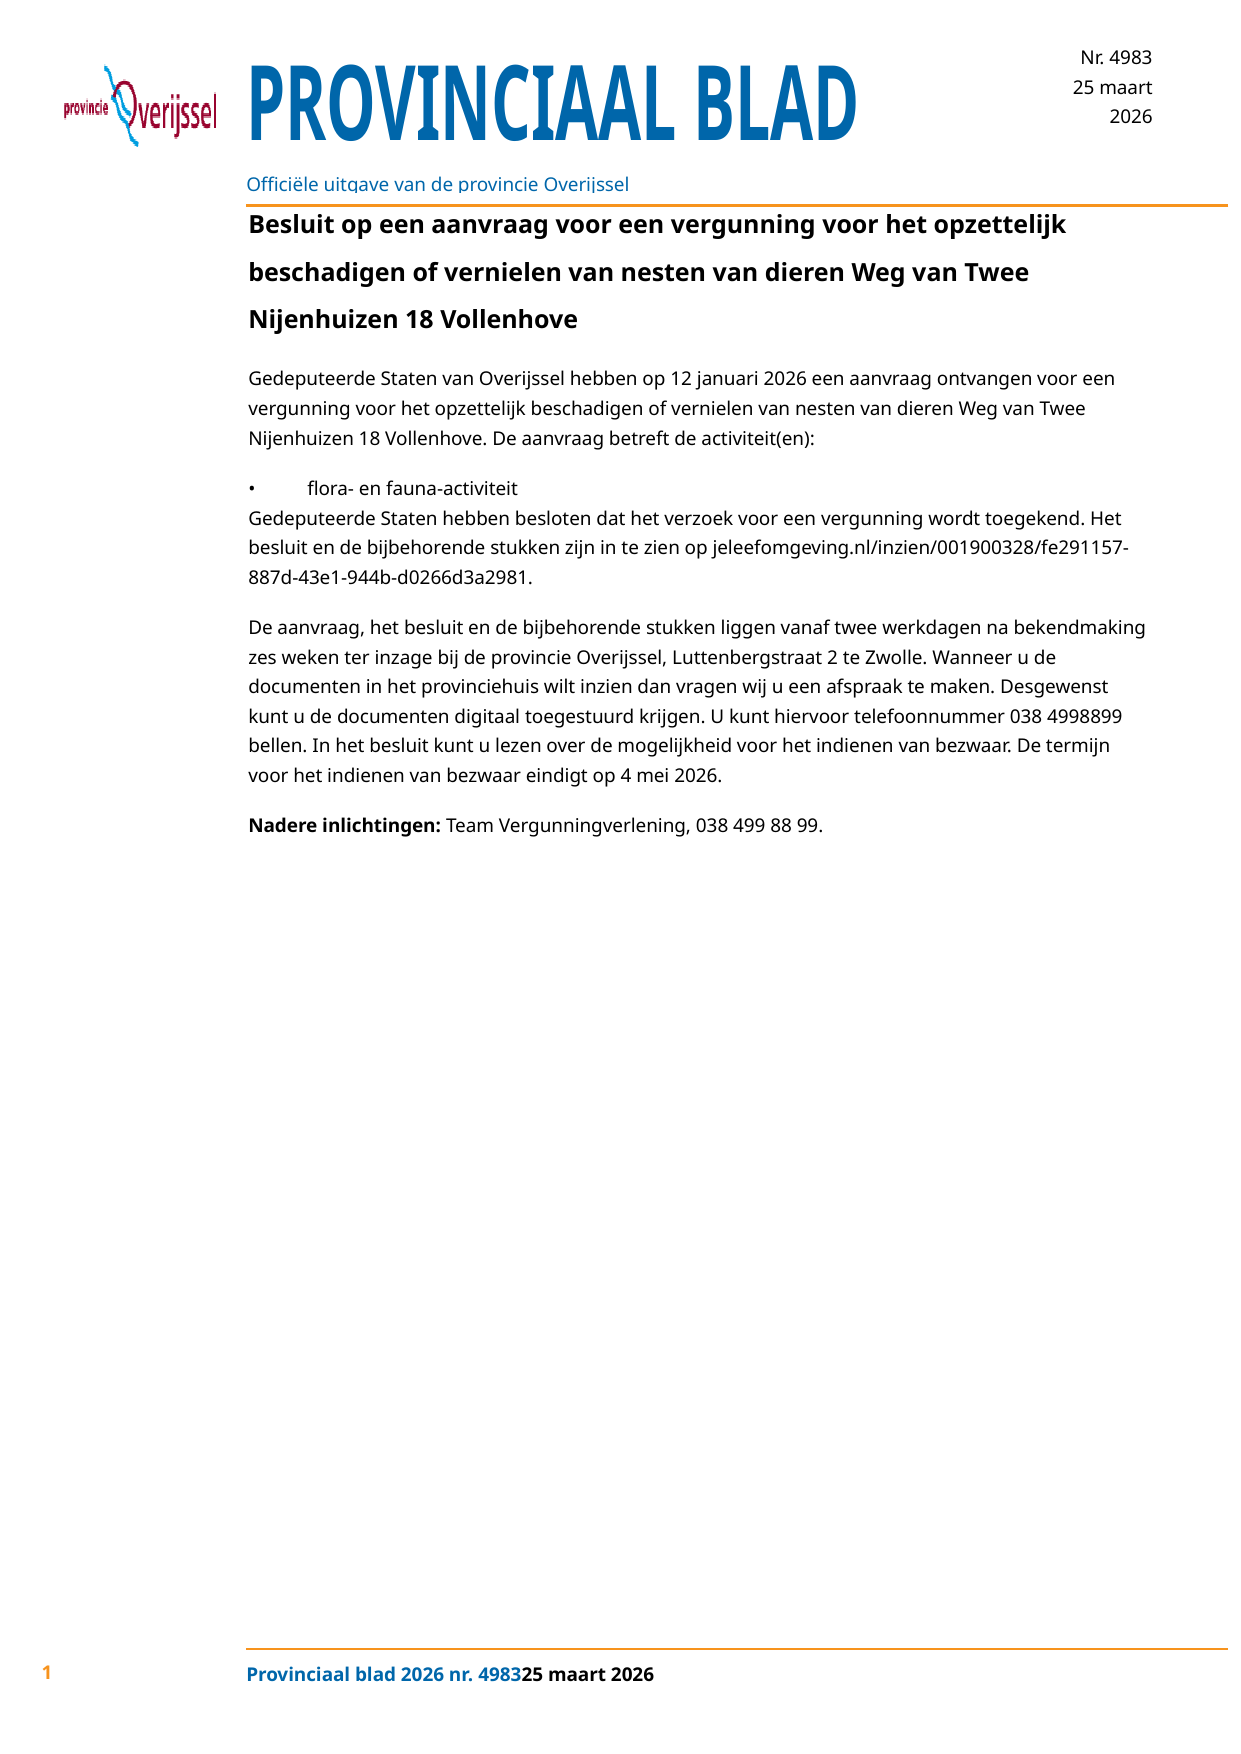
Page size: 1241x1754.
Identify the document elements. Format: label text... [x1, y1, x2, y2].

text De aanvraag, het besluit en de bijbehorende stukken liggen vanaf twee werkdagen na bekendmaking zes weken ter inzage bij de provincie Overijssel, Luttenbergstraat 2 te Zwolle. Wanneer u de documenten in het provinciehuis wilt inzien dan vragen wij u een afspraak te maken. Desgewenst kunt u de documenten digitaal toegestuurd krijgen. U kunt hiervoor telefoonnummer 038 4998899 bellen. In het besluit kunt u lezen over de mogelijkheid voor het indienen van bezwaar. De termijn voor het indienen van bezwaar eindigt op 4 mei 2026. [248, 614, 1152, 788]
picture [41, 47, 231, 172]
text Besluit op een aanvraag voor een vergunning voor het opzettelijk beschadigen of vernielen van nesten van dieren Weg van Twee Nijenhuizen 18 Vollenhove [248, 207, 1152, 336]
text Gedeputeerde Staten van Overijssel hebben op 12 januari 2026 een aanvraag ontvangen voor een vergunning voor het opzettelijk beschadigen of vernielen van nesten van dieren Weg van Twee Nijenhuizen 18 Vollenhove. De aanvraag betreft de activiteit(en): [248, 366, 1152, 450]
list flora- en fauna-activiteit [248, 475, 1152, 501]
text Gedeputeerde Staten hebben besloten dat het verzoek voor een vergunning wordt toegekend. Het besluit en de bijbehorende stukken zijn in te zien op jeleefomgeving.nl/inzien/001900328/fe291157-887d-43e1-944b-d0266d3a2981. [248, 505, 1152, 589]
text Nadere inlichtingen: Team Vergunningverlening, 038 499 88 99. [248, 813, 1152, 838]
